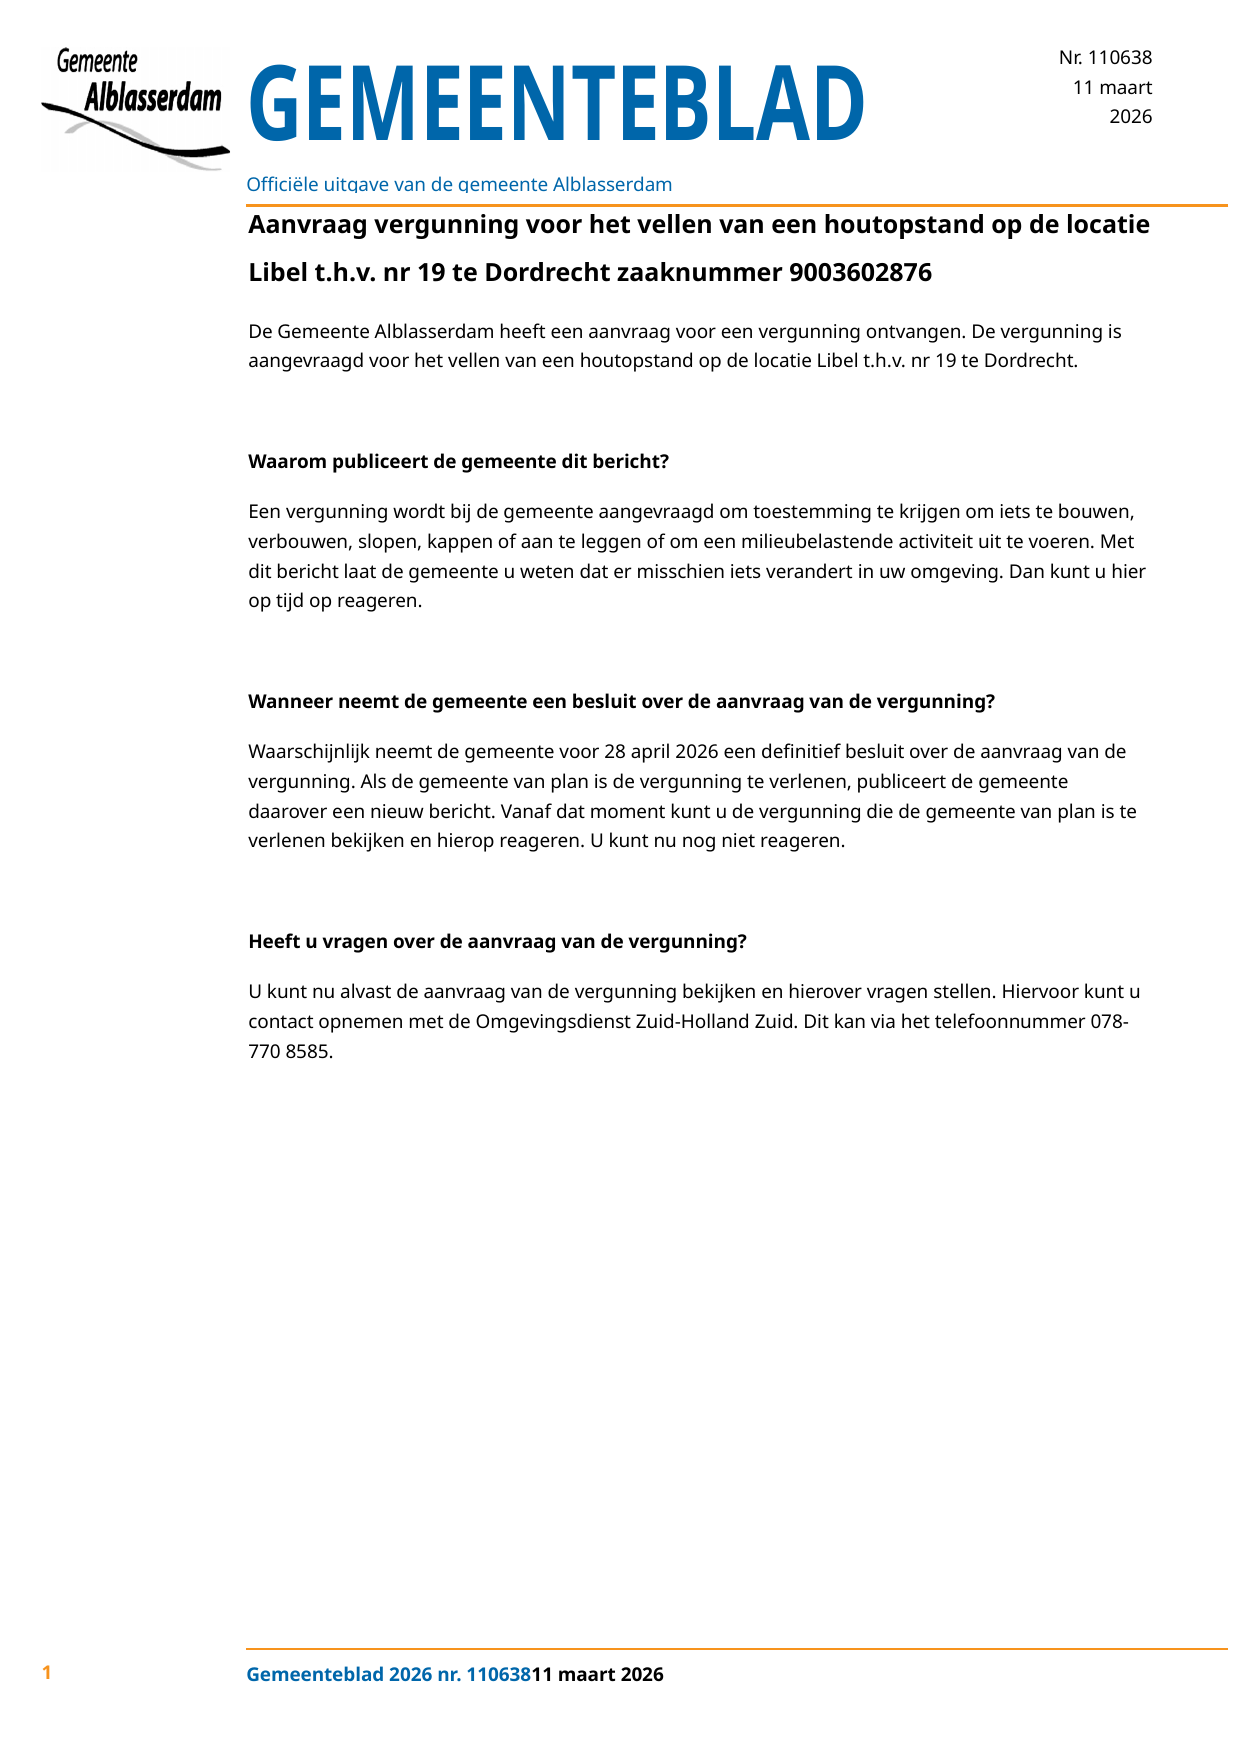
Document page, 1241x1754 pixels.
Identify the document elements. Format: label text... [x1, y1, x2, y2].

text Waarom publiceert de gemeente dit bericht? [248, 448, 1152, 474]
picture [41, 47, 231, 172]
text Heeft u vragen over de aanvraag van de vergunning? [248, 928, 1152, 954]
text De Gemeente Alblasserdam heeft een aanvraag voor een vergunning ontvangen. De vergunning is aangevraagd voor het vellen van een houtopstand op de locatie Libel t.h.v. nr 19 te Dordrecht. [248, 318, 1152, 373]
text Waarschijnlijk neemt de gemeente voor 28 april 2026 een definitief besluit over de aanvraag van de vergunning. Als de gemeente van plan is de vergunning te verlenen, publiceert de gemeente daarover een nieuw bericht. Vanaf dat moment kunt u de vergunning die de gemeente van plan is te verlenen bekijken en hierop reageren. U kunt nu nog niet reageren. [248, 739, 1152, 853]
text U kunt nu alvast de aanvraag van de vergunning bekijken en hierover vragen stellen. Hiervoor kunt u contact opnemen met de Omgevingsdienst Zuid-Holland Zuid. Dit kan via het telefoonnummer 078-770 8585. [248, 979, 1152, 1064]
text Aanvraag vergunning voor het vellen van een houtopstand op de locatie Libel t.h.v. nr 19 te Dordrecht zaaknummer 9003602876 [248, 207, 1152, 288]
text Wanneer neemt de gemeente een besluit over de aanvraag van de vergunning? [248, 688, 1152, 714]
text Een vergunning wordt bij de gemeente aangevraagd om toestemming te krijgen om iets te bouwen, verbouwen, slopen, kappen of aan te leggen of om een milieubelastende activiteit uit te voeren. Met dit bericht laat de gemeente u weten dat er misschien iets verandert in uw omgeving. Dan kunt u hier op tijd op reageren. [248, 499, 1152, 613]
